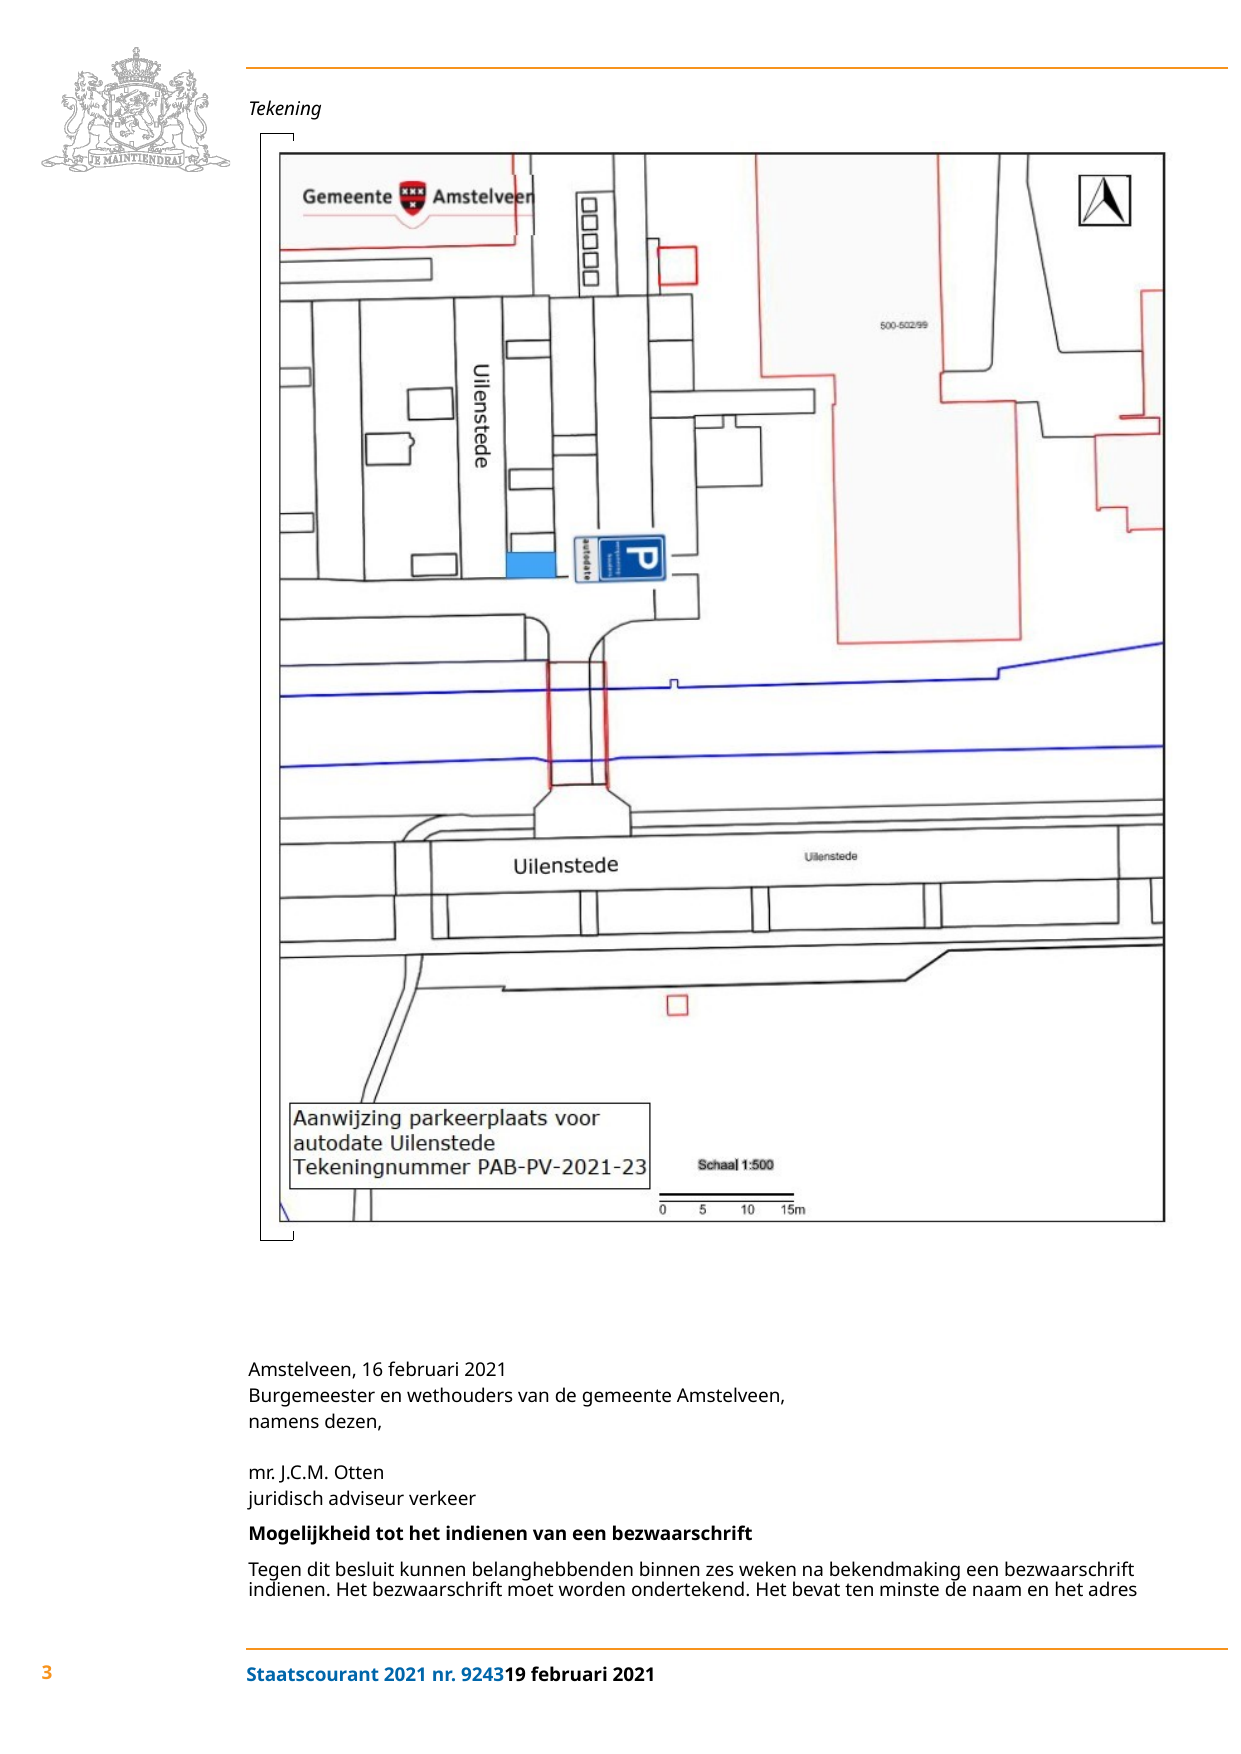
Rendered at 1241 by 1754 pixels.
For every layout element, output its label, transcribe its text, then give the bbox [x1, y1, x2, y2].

text Amstelveen, 16 februari 2021 [248, 1356, 1152, 1382]
text Mogelijkheid tot het indienen van een bezwaarschrift [248, 1524, 1152, 1544]
text namens dezen, [248, 1408, 1152, 1434]
picture [41, 47, 231, 172]
text Burgemeester en wethouders van de gemeente Amstelveen, [248, 1382, 1152, 1408]
text juridisch adviseur verkeer [248, 1485, 1152, 1511]
text mr. J.C.M. Otten [248, 1459, 1152, 1485]
picture [268, 141, 1173, 1231]
text Tekening [248, 95, 1152, 121]
text Tegen dit besluit kunnen belanghebbenden binnen zes weken na bekendmaking een bezwaarschrift indienen. Het bezwaarschrift moet worden ondertekend. Het bevat ten minste de naam en het adres [248, 1561, 1152, 1600]
